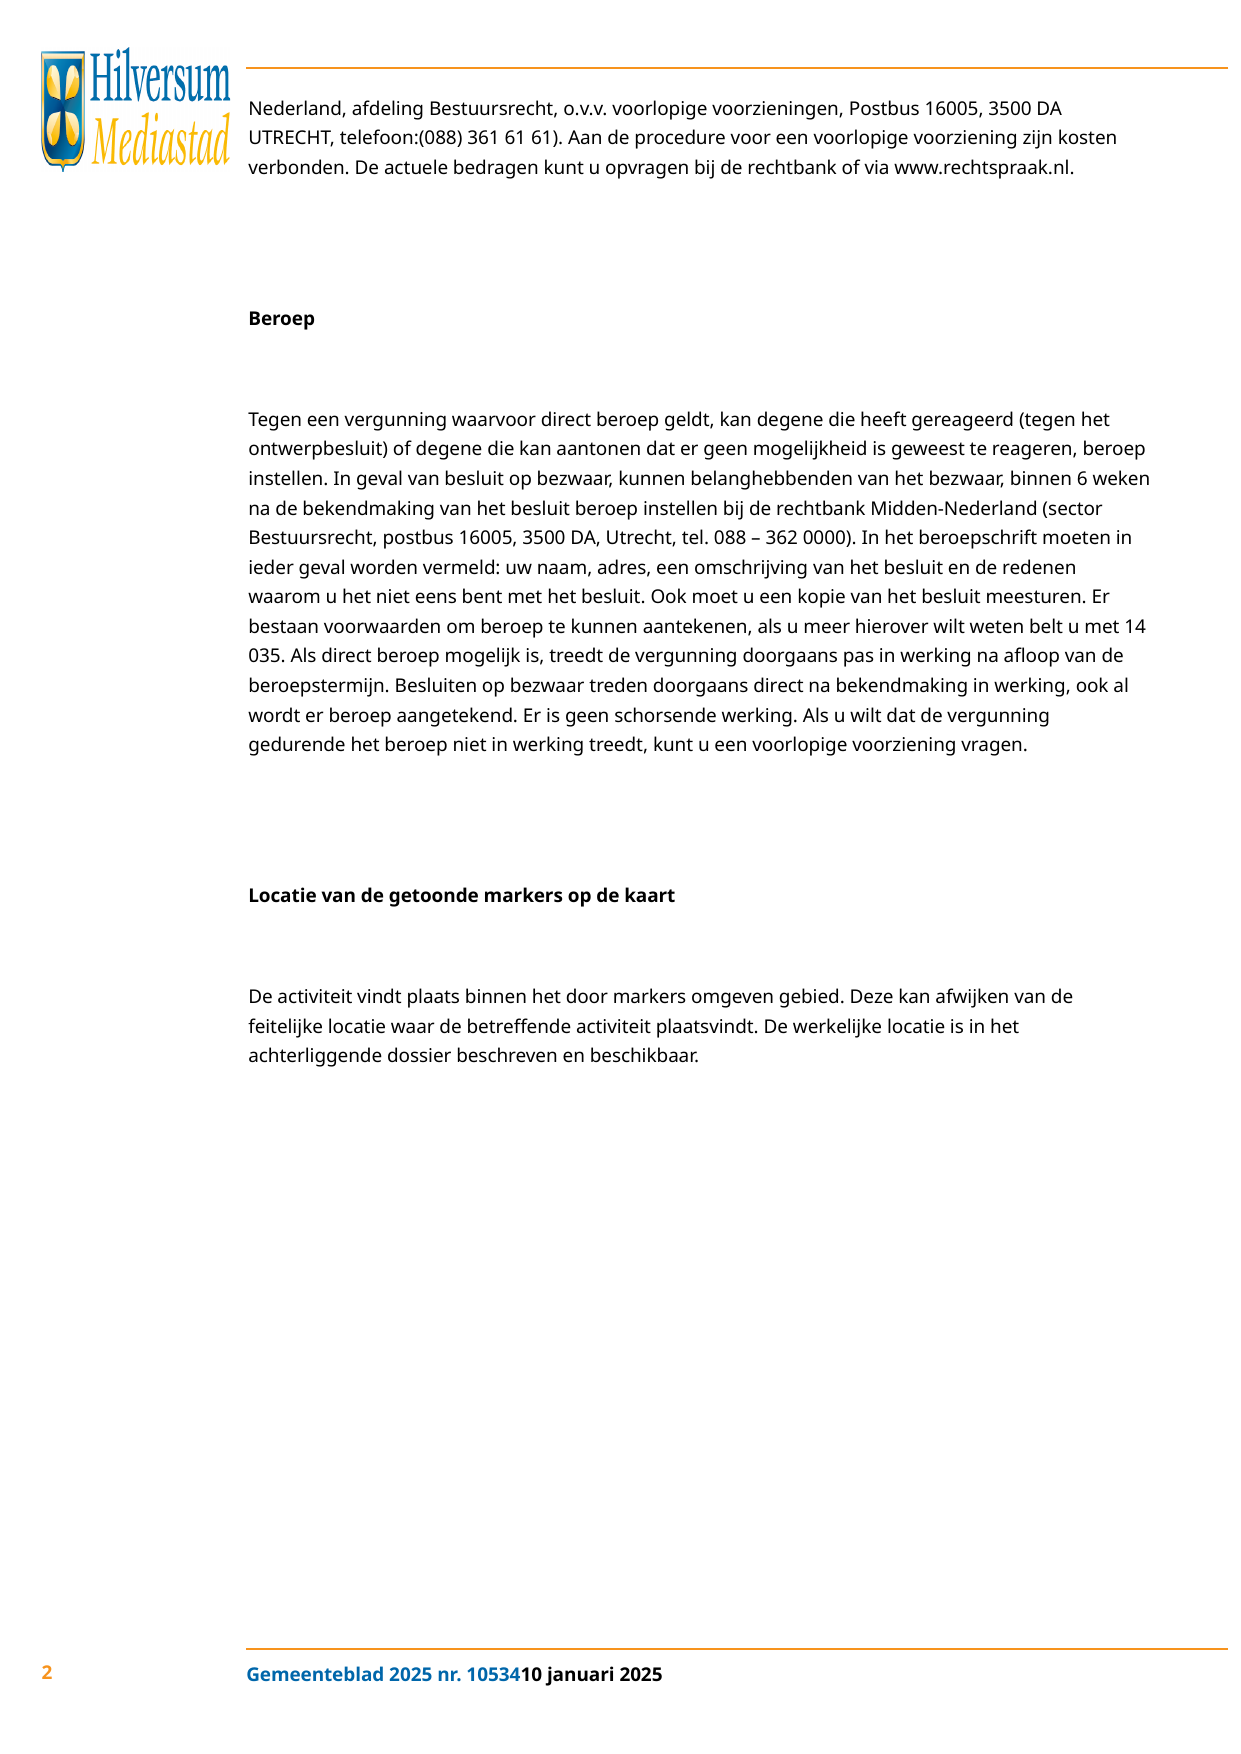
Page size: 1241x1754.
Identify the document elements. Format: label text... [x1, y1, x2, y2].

text Beroep [248, 305, 1152, 331]
text Locatie van de getoonde markers op de kaart [248, 883, 1152, 908]
text Tegen een vergunning waarvoor direct beroep geldt, kan degene die heeft gereageerd (tegen het ontwerpbesluit) of degene die kan aantonen dat er geen mogelijkheid is geweest te reageren, beroep instellen. In geval van besluit op bezwaar, kunnen belanghebbenden van het bezwaar, binnen 6 weken na de bekendmaking van het besluit beroep instellen bij de rechtbank Midden-Nederland (sector Bestuursrecht, postbus 16005, 3500 DA, Utrecht, tel. 088 – 362 0000). In het beroepschrift moeten in ieder geval worden vermeld: uw naam, adres, een omschrijving van het besluit en de redenen waarom u het niet eens bent met het besluit. Ook moet u een kopie van het besluit meesturen. Er bestaan voorwaarden om beroep te kunnen aantekenen, als u meer hierover wilt weten belt u met 14 035. Als direct beroep mogelijk is, treedt de vergunning doorgaans pas in werking na afloop van de beroepstermijn. Besluiten op bezwaar treden doorgaans direct na bekendmaking in werking, ook al wordt er beroep aangetekend. Er is geen schorsende werking. Als u wilt dat de vergunning gedurende het beroep niet in werking treedt, kunt u een voorlopige voorziening vragen. [248, 406, 1152, 757]
text Nederland, afdeling Bestuursrecht, o.v.v. voorlopige voorzieningen, Postbus 16005, 3500 DA UTRECHT, telefoon:(088) 361 61 61). Aan de procedure voor een voorlopige voorziening zijn kosten verbonden. De actuele bedragen kunt u opvragen bij de rechtbank of via www.rechtspraak.nl. [248, 95, 1152, 180]
text De activiteit vindt plaats binnen het door markers omgeven gebied. Deze kan afwijken van de feitelijke locatie waar de betreffende activiteit plaatsvindt. De werkelijke locatie is in het achterliggende dossier beschreven en beschikbaar. [248, 983, 1152, 1068]
picture [41, 47, 231, 172]
